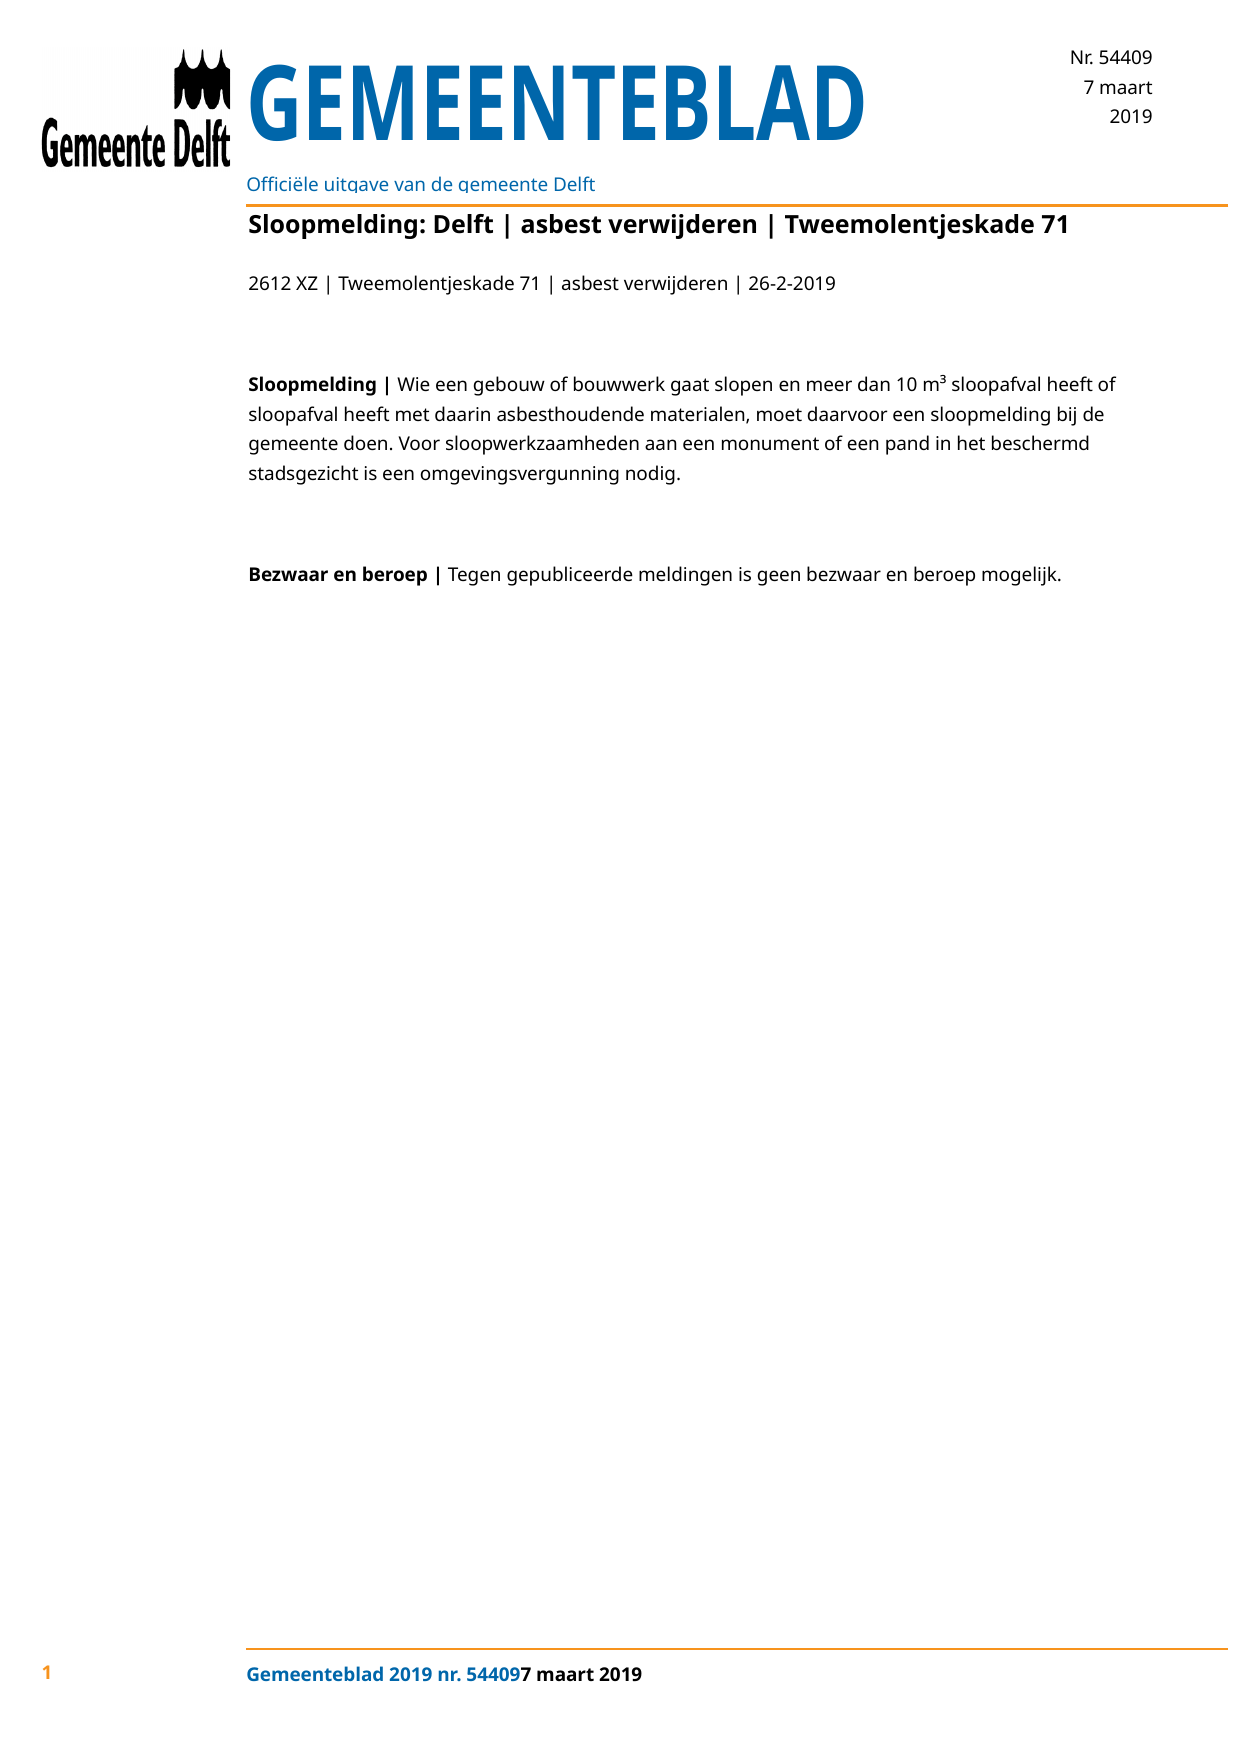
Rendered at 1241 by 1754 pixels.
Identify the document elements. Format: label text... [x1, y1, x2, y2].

text 2612 XZ | Tweemolentjeskade 71 | asbest verwijderen | 26-2-2019 [248, 270, 1152, 296]
picture [41, 47, 231, 172]
text Sloopmelding | Wie een gebouw of bouwwerk gaat slopen en meer dan 10 m³ sloopafval heeft of sloopafval heeft met daarin asbesthoudende materialen, moet daarvoor een sloopmelding bij de gemeente doen. Voor sloopwerkzaamheden aan een monument of een pand in het beschermd stadsgezicht is een omgevingsvergunning nodig. [248, 371, 1152, 486]
text Sloopmelding: Delft | asbest verwijderen | Tweemolentjeskade 71 [248, 207, 1152, 241]
text Bezwaar en beroep | Tegen gepubliceerde meldingen is geen bezwaar en beroep mogelijk. [248, 561, 1152, 586]
